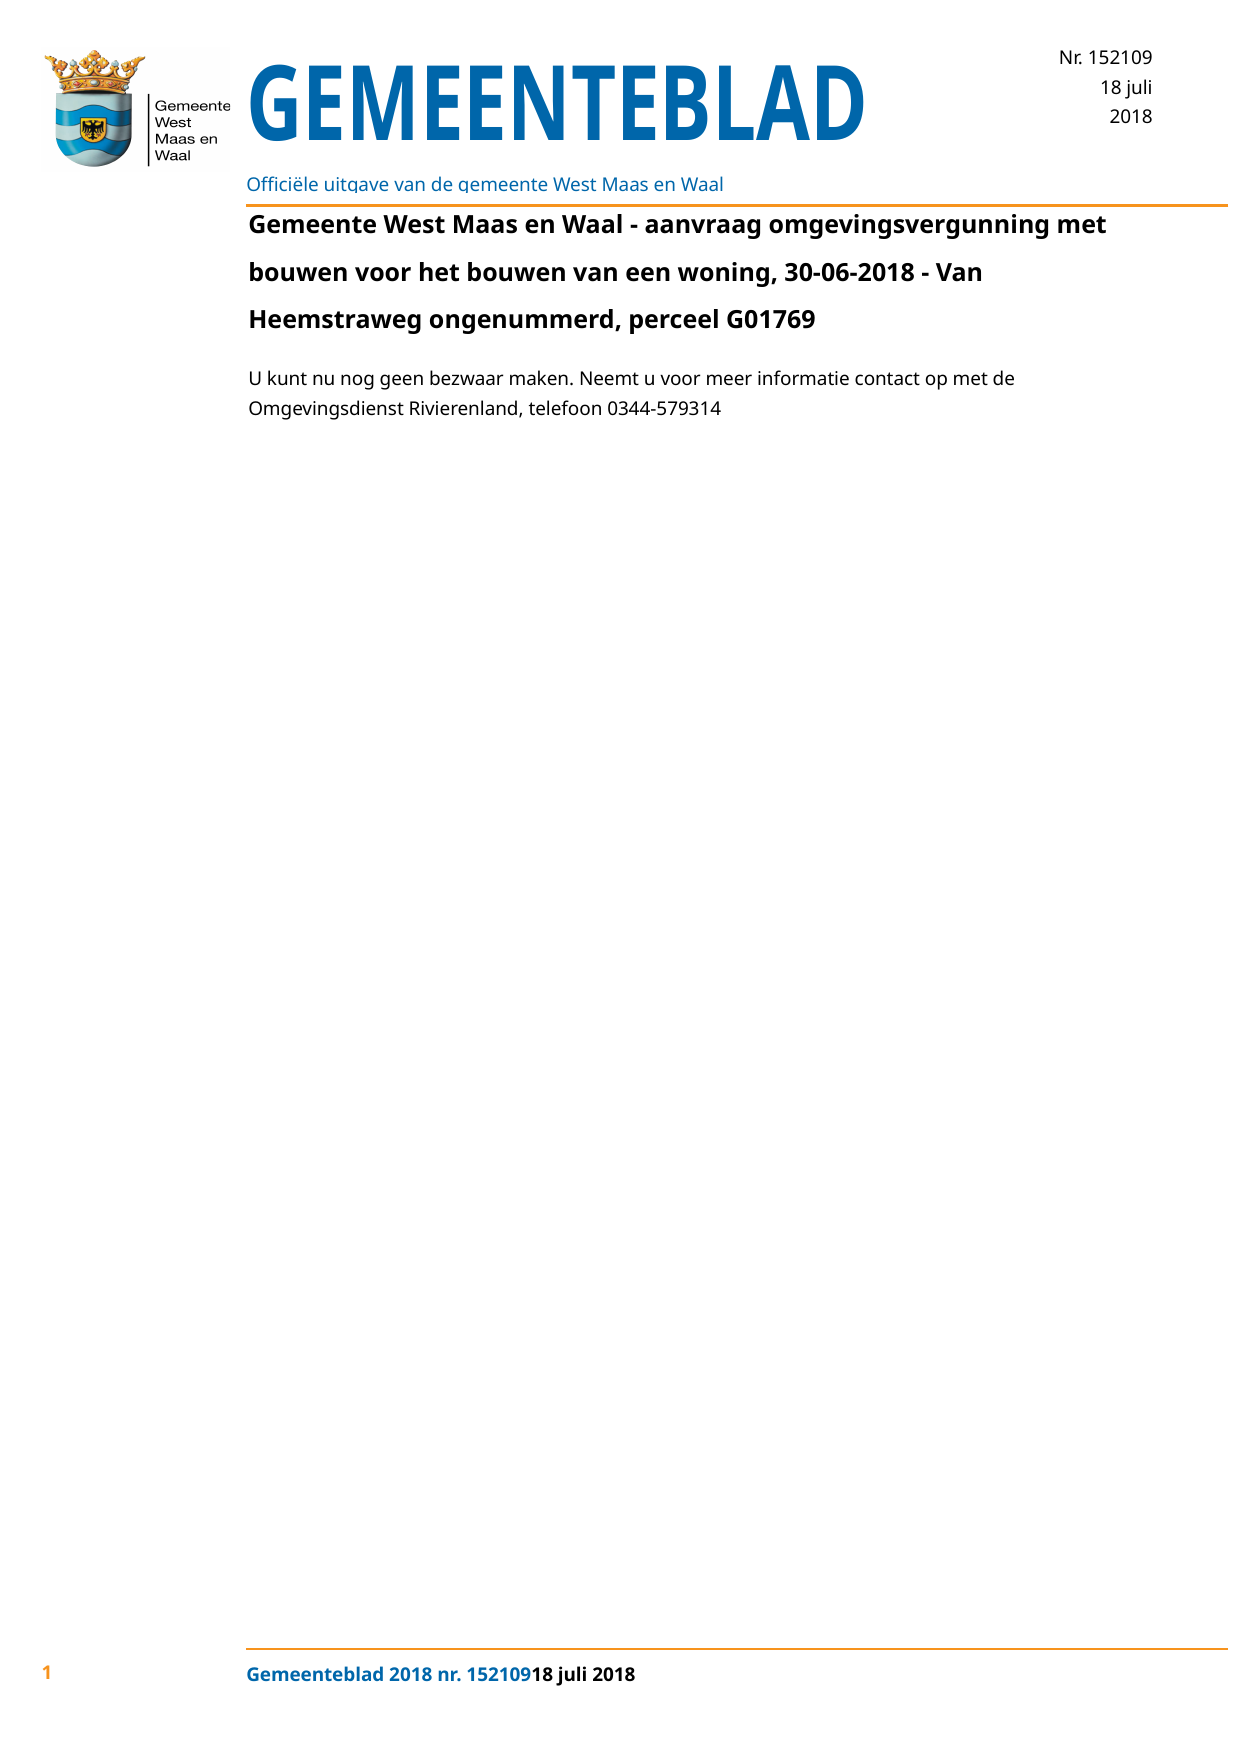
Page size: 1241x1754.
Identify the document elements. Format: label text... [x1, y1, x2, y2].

text Gemeente West Maas en Waal - aanvraag omgevingsvergunning met bouwen voor het bouwen van een woning, 30-06-2018 - Van Heemstraweg ongenummerd, perceel G01769 [248, 207, 1152, 336]
text U kunt nu nog geen bezwaar maken. Neemt u voor meer informatie contact op met de Omgevingsdienst Rivierenland, telefoon 0344-579314 [248, 366, 1152, 421]
picture [41, 47, 231, 172]
